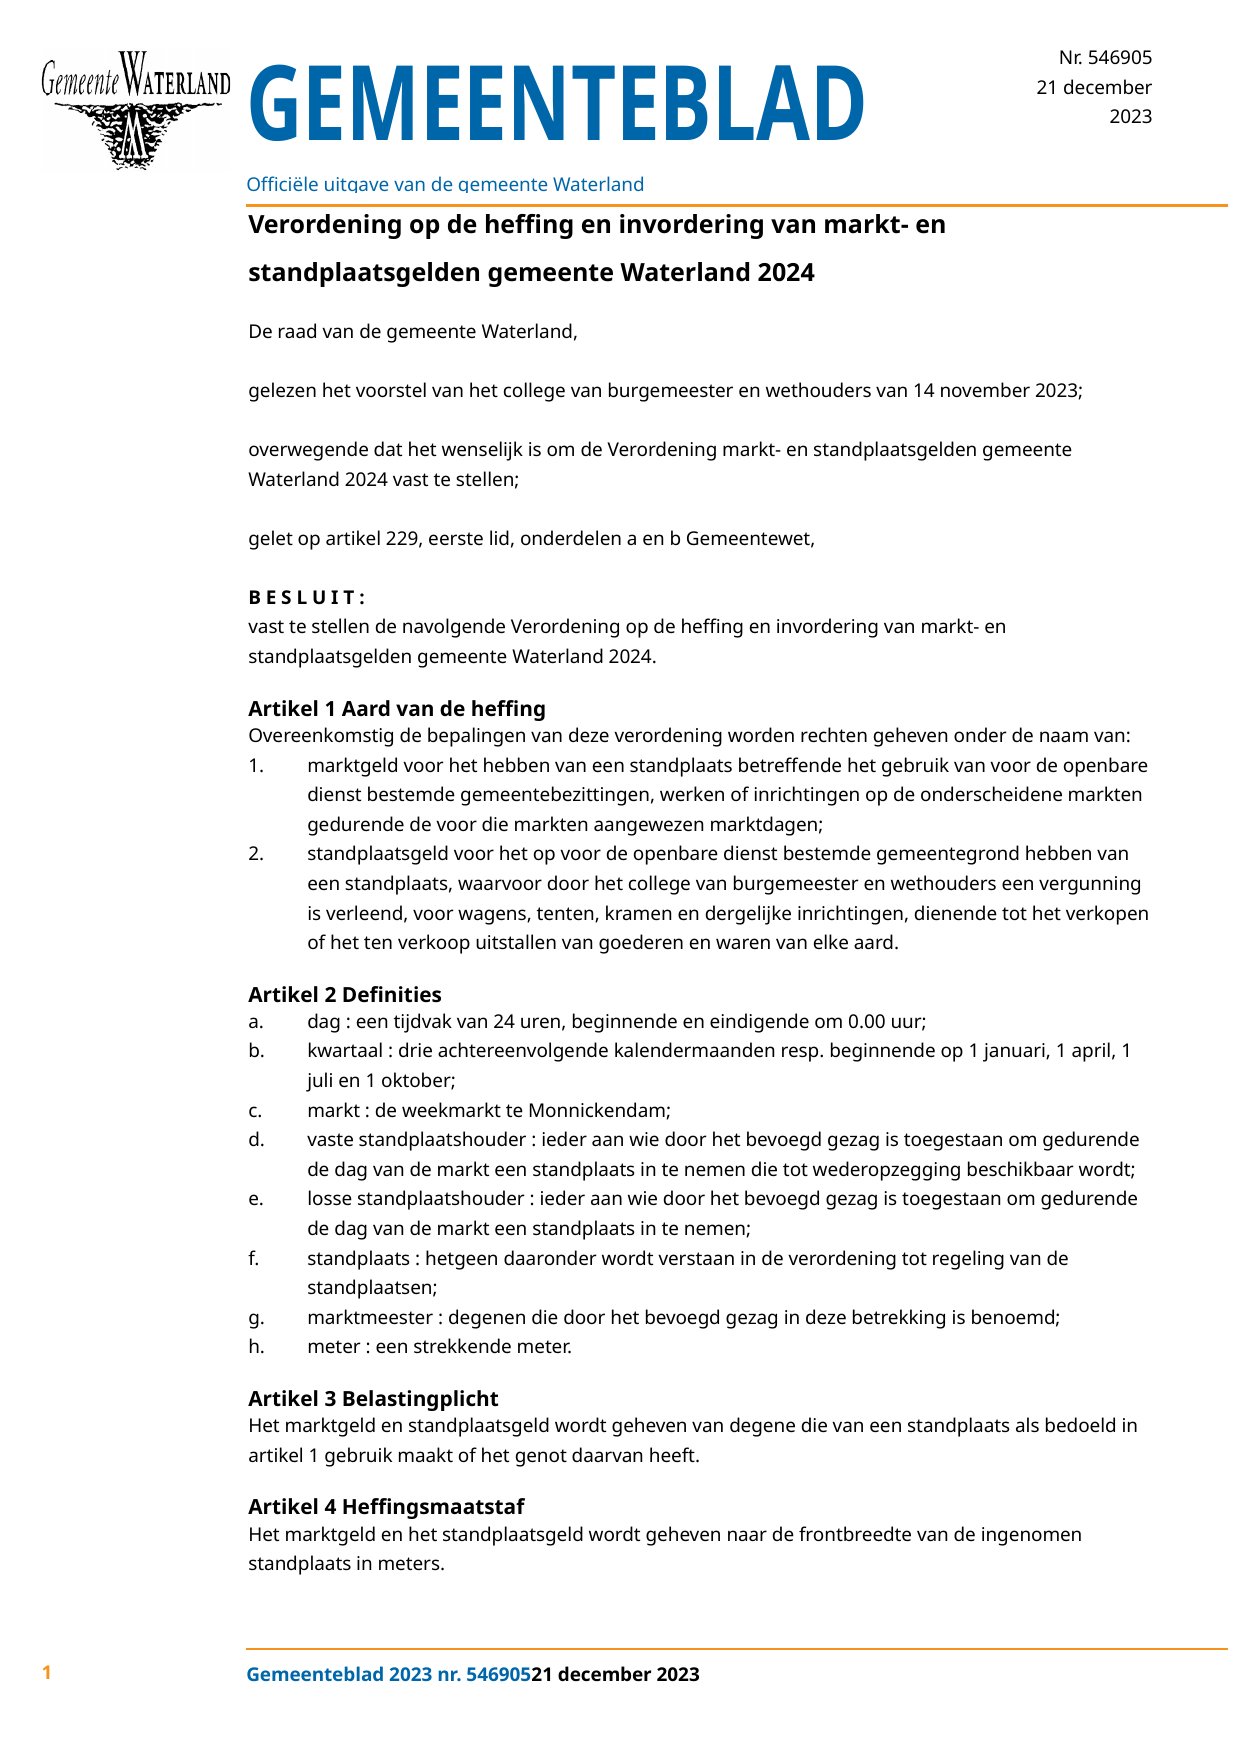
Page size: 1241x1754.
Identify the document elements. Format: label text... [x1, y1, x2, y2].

text Artikel 3 Belastingplicht [248, 1384, 1152, 1412]
list markt : de weekmarkt te Monnickendam; [248, 1097, 1152, 1123]
list marktmeester : degenen die door het bevoegd gezag in deze betrekking is benoemd; [248, 1304, 1152, 1330]
text Het marktgeld en het standplaatsgeld wordt geheven naar de frontbreedte van de ingenomen standplaats in meters. [248, 1521, 1152, 1576]
picture [41, 47, 231, 172]
text Overeenkomstig de bepalingen van deze verordening worden rechten geheven onder de naam van: [248, 722, 1152, 748]
list marktgeld voor het hebben van een standplaats betreffende het gebruik van voor de openbare dienst bestemde gemeentebezittingen, werken of inrichtingen op de onderscheidene markten gedurende de voor die markten aangewezen marktdagen; [248, 752, 1152, 837]
text Artikel 2 Definities [248, 980, 1152, 1008]
list losse standplaatshouder : ieder aan wie door het bevoegd gezag is toegestaan om gedurende de dag van de markt een standplaats in te nemen; [248, 1186, 1152, 1241]
list kwartaal : drie achtereenvolgende kalendermaanden resp. beginnende op 1 januari, 1 april, 1 juli en 1 oktober; [248, 1038, 1152, 1093]
text gelet op artikel 229, eerste lid, onderdelen a en b Gemeentewet, [248, 525, 1152, 551]
text gelezen het voorstel van het college van burgemeester en wethouders van 14 november 2023; [248, 377, 1152, 403]
text vast te stellen de navolgende Verordening op de heffing en invordering van markt- en standplaatsgelden gemeente Waterland 2024. [248, 614, 1152, 669]
list meter : een strekkende meter. [248, 1333, 1152, 1359]
text Artikel 1 Aard van de heffing [248, 694, 1152, 722]
text B E S L U I T : [248, 584, 1152, 610]
list standplaatsgeld voor het op voor de openbare dienst bestemde gemeentegrond hebben van een standplaats, waarvoor door het college van burgemeester en wethouders een vergunning is verleend, voor wagens, tenten, kramen en dergelijke inrichtingen, dienende tot het verkopen of het ten verkoop uitstallen van goederen en waren van elke aard. [248, 841, 1152, 955]
text Het marktgeld en standplaatsgeld wordt geheven van degene die van een standplaats als bedoeld in artikel 1 gebruik maakt of het genot daarvan heeft. [248, 1412, 1152, 1468]
text Verordening op de heffing en invordering van markt- en standplaatsgelden gemeente Waterland 2024 [248, 207, 1152, 288]
text overwegende dat het wenselijk is om de Verordening markt- en standplaatsgelden gemeente Waterland 2024 vast te stellen; [248, 436, 1152, 492]
text De raad van de gemeente Waterland, [248, 318, 1152, 344]
list dag : een tijdvak van 24 uren, beginnende en eindigende om 0.00 uur; [248, 1008, 1152, 1034]
list vaste standplaatshouder : ieder aan wie door het bevoegd gezag is toegestaan om gedurende de dag van de markt een standplaats in te nemen die tot wederopzegging beschikbaar wordt; [248, 1126, 1152, 1182]
text Artikel 4 Heffingsmaatstaf [248, 1492, 1152, 1521]
list standplaats : hetgeen daaronder wordt verstaan in de verordening tot regeling van de standplaatsen; [248, 1245, 1152, 1300]
